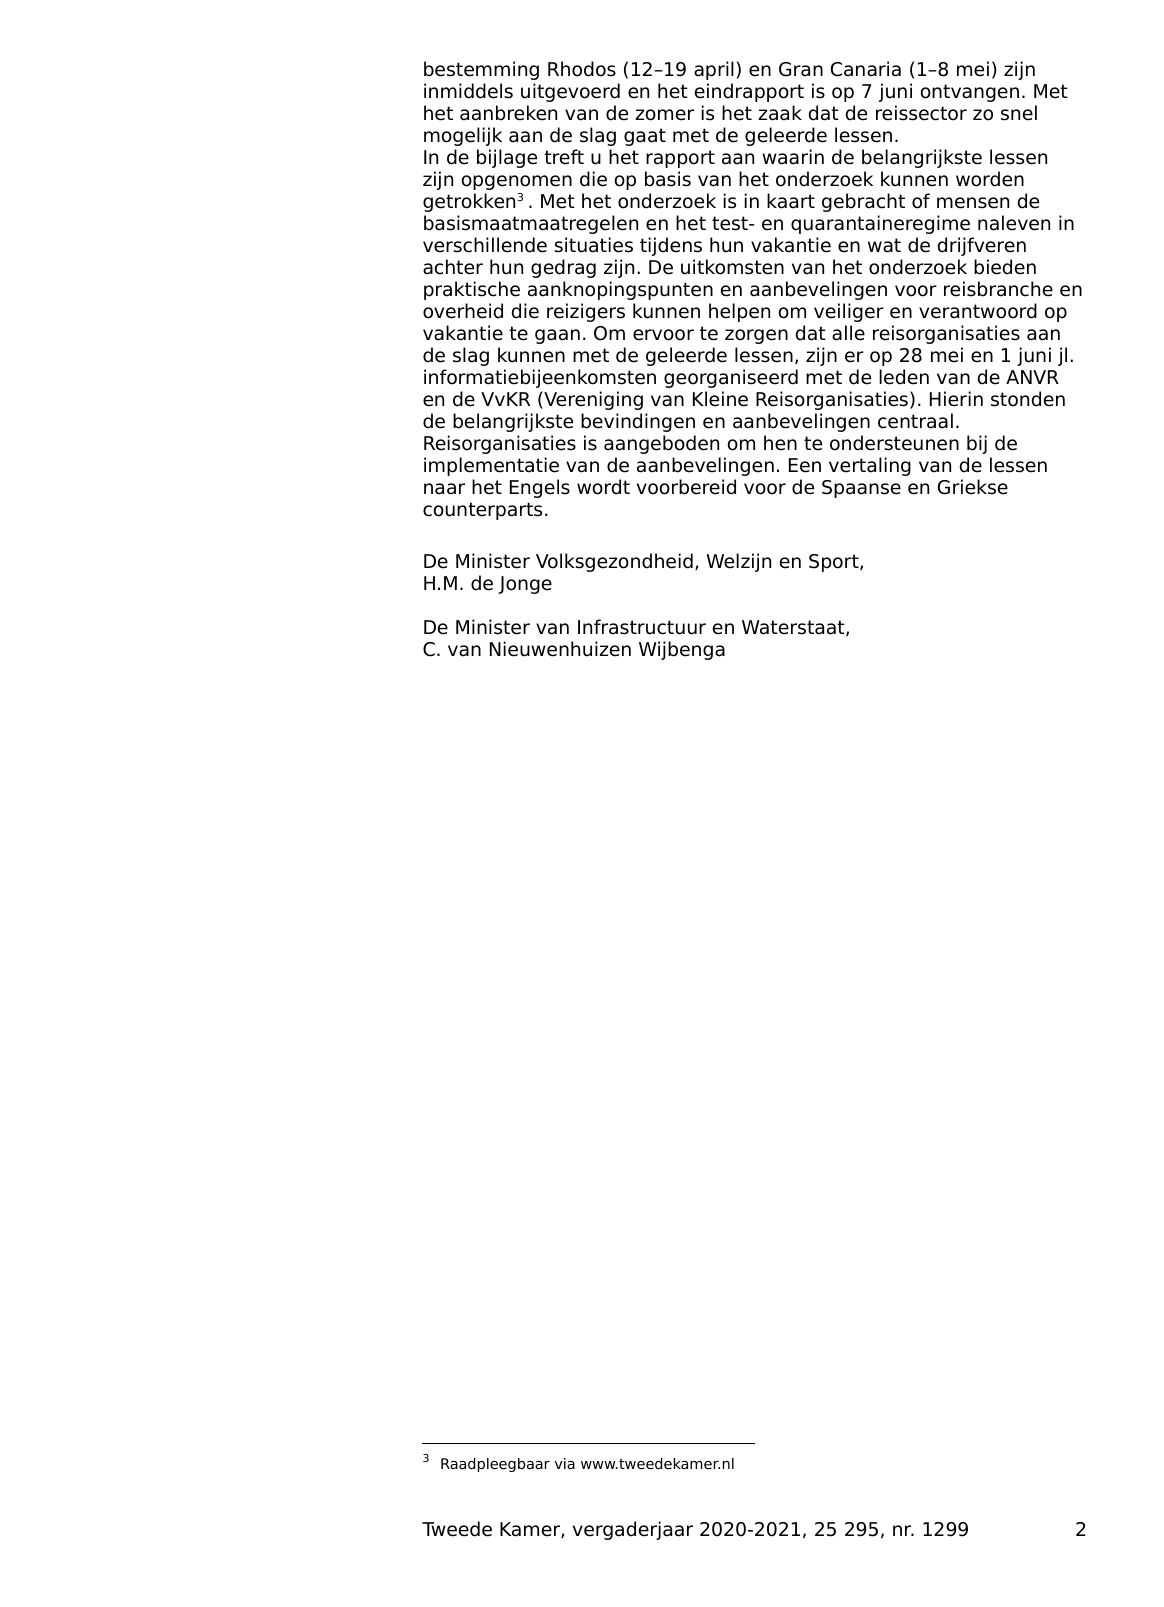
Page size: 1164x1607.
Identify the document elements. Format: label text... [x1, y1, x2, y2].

text Raadpleegbaar via www.tweedekamer.nl [422, 1452, 1087, 1474]
text De Minister Volksgezondheid, Welzijn en Sport, H.M. de Jonge [422, 551, 1087, 594]
text De Minister van Infrastructuur en Waterstaat, C. van Nieuwenhuizen Wijbenga [422, 617, 1087, 661]
text In de bijlage treft u het rapport aan waarin de belangrijkste lessen zijn opgenomen die op basis van het onderzoek kunnen worden getrokken. Met het onderzoek is in kaart gebracht of mensen de basismaatmaatregelen en het test- en quarantaineregime naleven in verschillende situaties tijdens hun vakantie en wat de drijfveren achter hun gedrag zijn. De uitkomsten van het onderzoek bieden praktische aanknopingspunten en aanbevelingen voor reisbranche en overheid die reizigers kunnen helpen om veiliger en verantwoord op vakantie te gaan. Om ervoor te zorgen dat alle reisorganisaties aan de slag kunnen met de geleerde lessen, zijn er op 28 mei en 1 juni jl. informatiebijeenkomsten georganiseerd met de leden van de ANVR en de VvKR (Vereniging van Kleine Reisorganisaties). Hierin stonden de belangrijkste bevindingen en aanbevelingen centraal. Reisorganisaties is aangeboden om hen te ondersteunen bij de implementatie van de aanbevelingen. Een vertaling van de lessen naar het Engels wordt voorbereid voor de Spaanse en Griekse counterparts. [422, 147, 1087, 521]
text bestemming Rhodos (12–19 april) en Gran Canaria (1–8 mei) zijn inmiddels uitgevoerd en het eindrapport is op 7 juni ontvangen. Met het aanbreken van de zomer is het zaak dat de reissector zo snel mogelijk aan de slag gaat met de geleerde lessen. [422, 59, 1087, 147]
